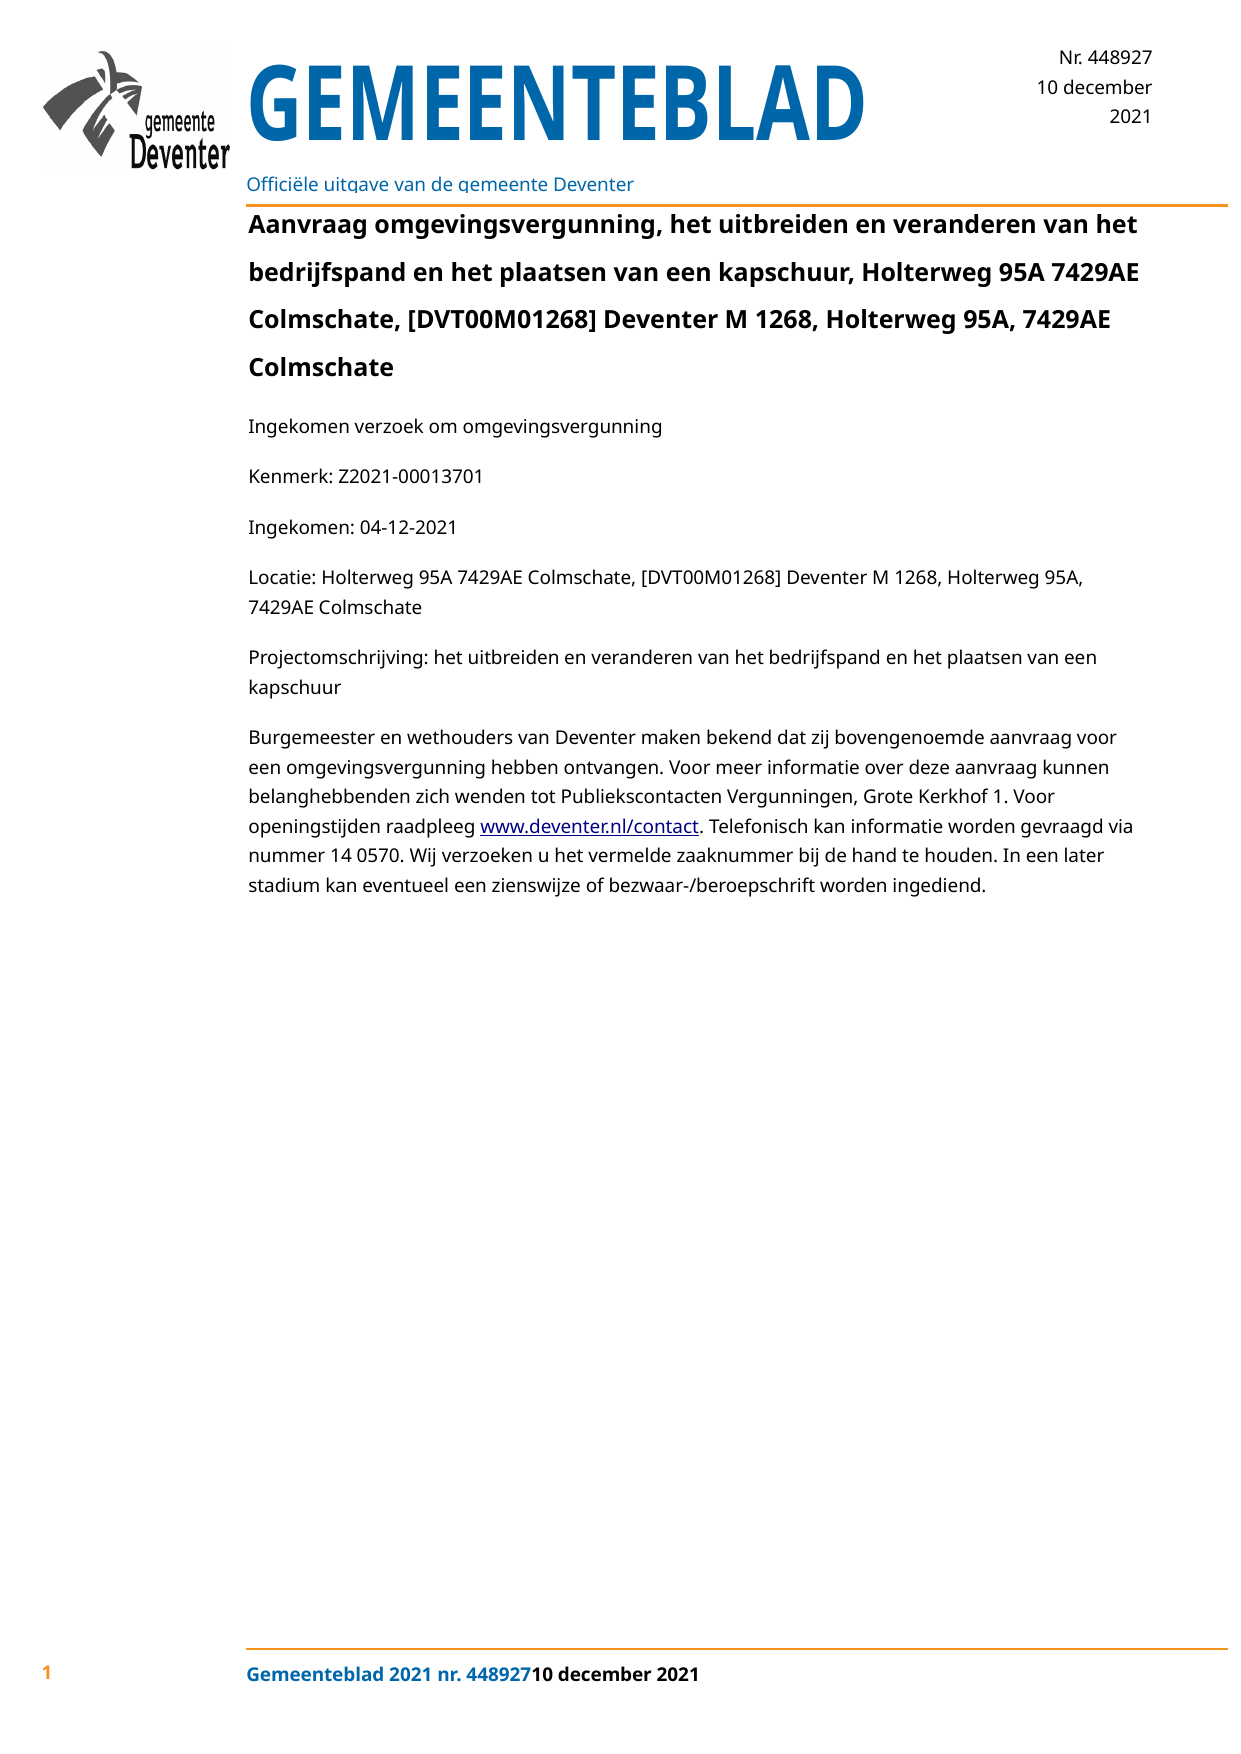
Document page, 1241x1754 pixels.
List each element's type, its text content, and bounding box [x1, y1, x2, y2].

text Ingekomen: 04-12-2021 [248, 514, 1152, 540]
text Kenmerk: Z2021-00013701 [248, 463, 1152, 489]
text Locatie: Holterweg 95A 7429AE Colmschate, [DVT00M01268] Deventer M 1268, Holterweg 95A, 7429AE Colmschate [248, 564, 1152, 620]
text Ingekomen verzoek om omgevingsvergunning [248, 413, 1152, 439]
text Aanvraag omgevingsvergunning, het uitbreiden en veranderen van het bedrijfspand en het plaatsen van een kapschuur, Holterweg 95A 7429AE Colmschate, [DVT00M01268] Deventer M 1268, Holterweg 95A, 7429AE Colmschate [248, 207, 1152, 384]
text Burgemeester en wethouders van Deventer maken bekend dat zij bovengenoemde aanvraag voor een omgevingsvergunning hebben ontvangen. Voor meer informatie over deze aanvraag kunnen belanghebbenden zich wenden tot Publiekscontacten Vergunningen, Grote Kerkhof 1. Voor openingstijden raadpleeg www.deventer.nl/contact. Telefonisch kan informatie worden gevraagd via nummer 14 0570. Wij verzoeken u het vermelde zaaknummer bij de hand te houden. In een later stadium kan eventueel een zienswijze of bezwaar-/beroepschrift worden ingediend. [248, 724, 1152, 898]
picture [41, 47, 231, 172]
text Projectomschrijving: het uitbreiden en veranderen van het bedrijfspand en het plaatsen van een kapschuur [248, 644, 1152, 700]
